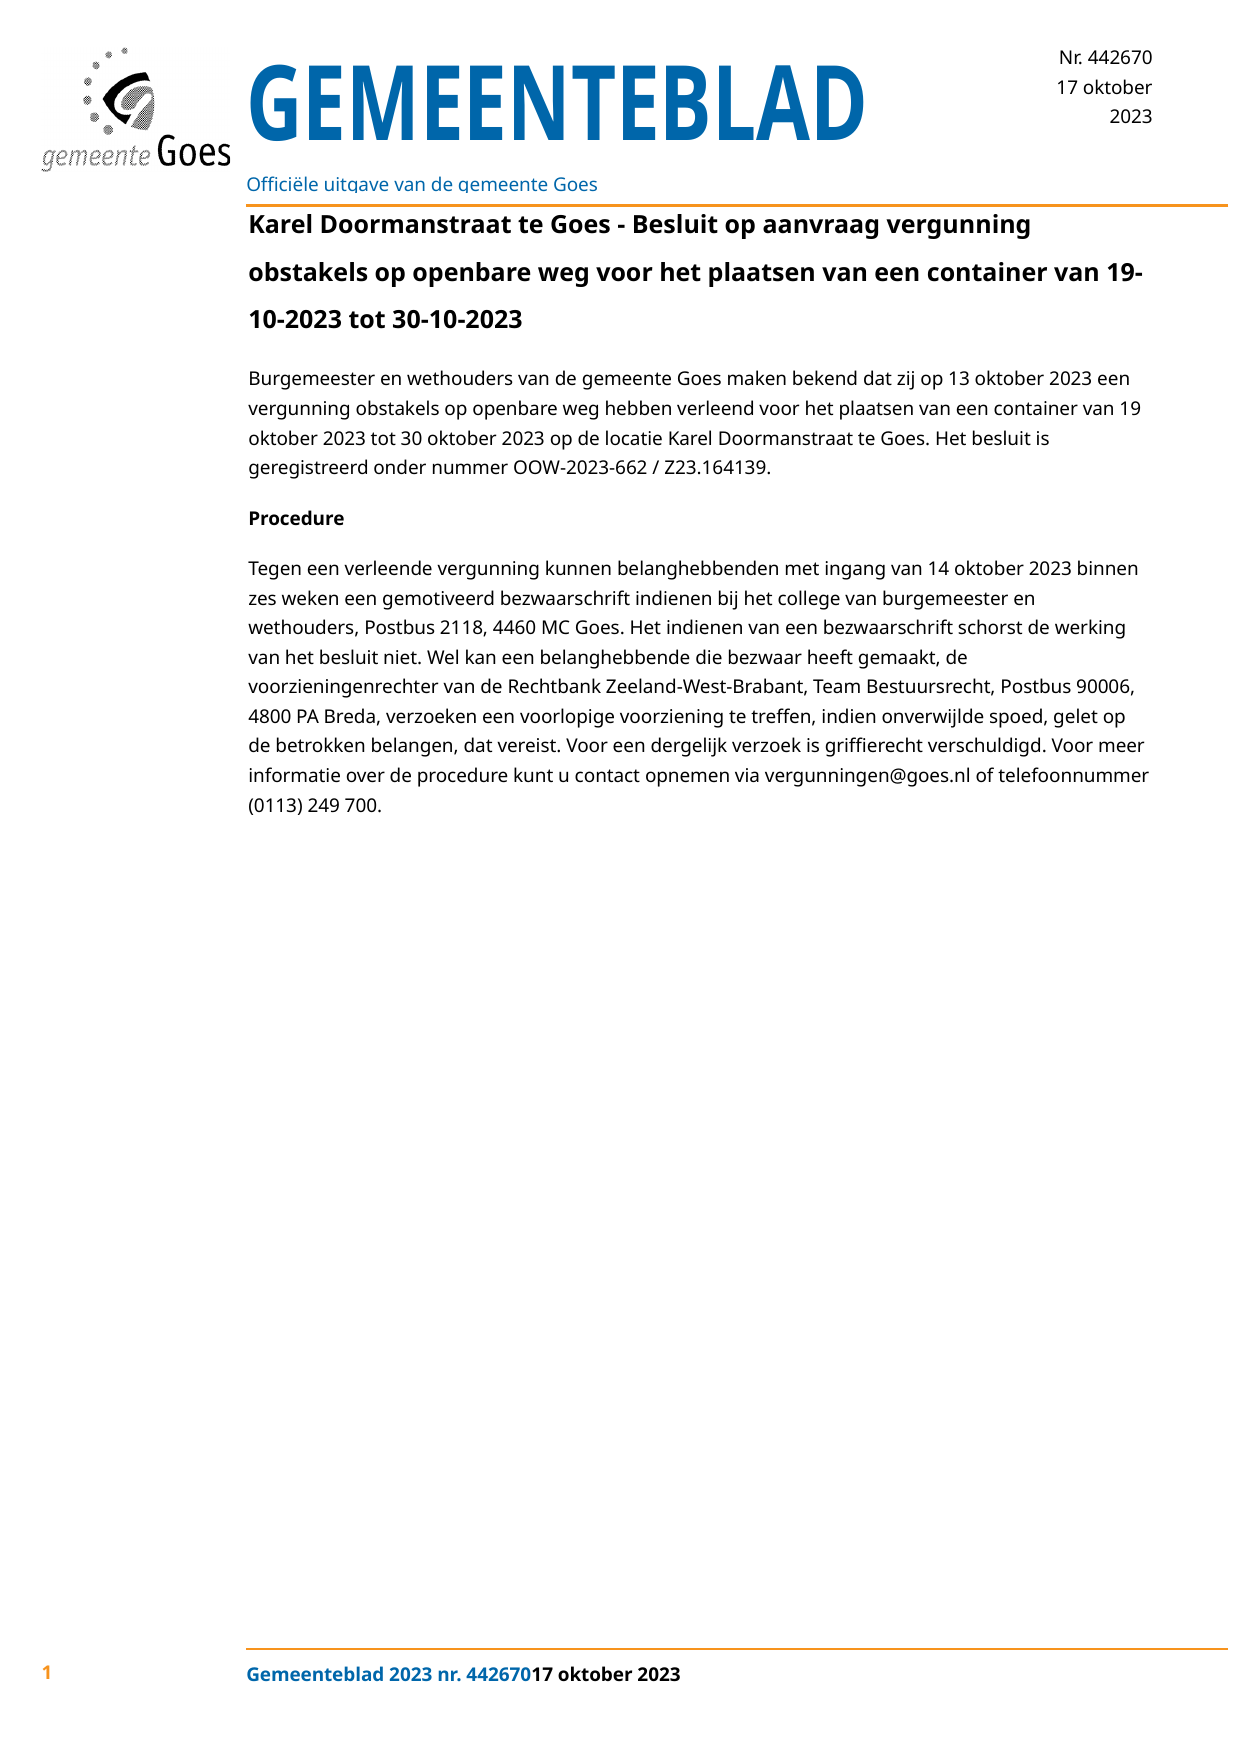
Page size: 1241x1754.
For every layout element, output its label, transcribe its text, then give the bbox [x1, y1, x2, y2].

picture [41, 47, 231, 172]
text Burgemeester en wethouders van de gemeente Goes maken bekend dat zij op 13 oktober 2023 een vergunning obstakels op openbare weg hebben verleend voor het plaatsen van een container van 19 oktober 2023 tot 30 oktober 2023 op de locatie Karel Doormanstraat te Goes. Het besluit is geregistreerd onder nummer OOW-2023-662 / Z23.164139. [248, 366, 1152, 480]
text Karel Doormanstraat te Goes - Besluit op aanvraag vergunning obstakels op openbare weg voor het plaatsen van een container van 19-10-2023 tot 30-10-2023 [248, 207, 1152, 336]
text Procedure [248, 505, 1152, 530]
text Tegen een verleende vergunning kunnen belanghebbenden met ingang van 14 oktober 2023 binnen zes weken een gemotiveerd bezwaarschrift indienen bij het college van burgemeester en wethouders, Postbus 2118, 4460 MC Goes. Het indienen van een bezwaarschrift schorst de werking van het besluit niet. Wel kan een belanghebbende die bezwaar heeft gemaakt, de voorzieningenrechter van de Rechtbank Zeeland-West-Brabant, Team Bestuursrecht, Postbus 90006, 4800 PA Breda, verzoeken een voorlopige voorziening te treffen, indien onverwijlde spoed, gelet op de betrokken belangen, dat vereist. Voor een dergelijk verzoek is griffierecht verschuldigd. Voor meer informatie over de procedure kunt u contact opnemen via vergunningen@goes.nl of telefoonnummer (0113) 249 700. [248, 555, 1152, 817]
